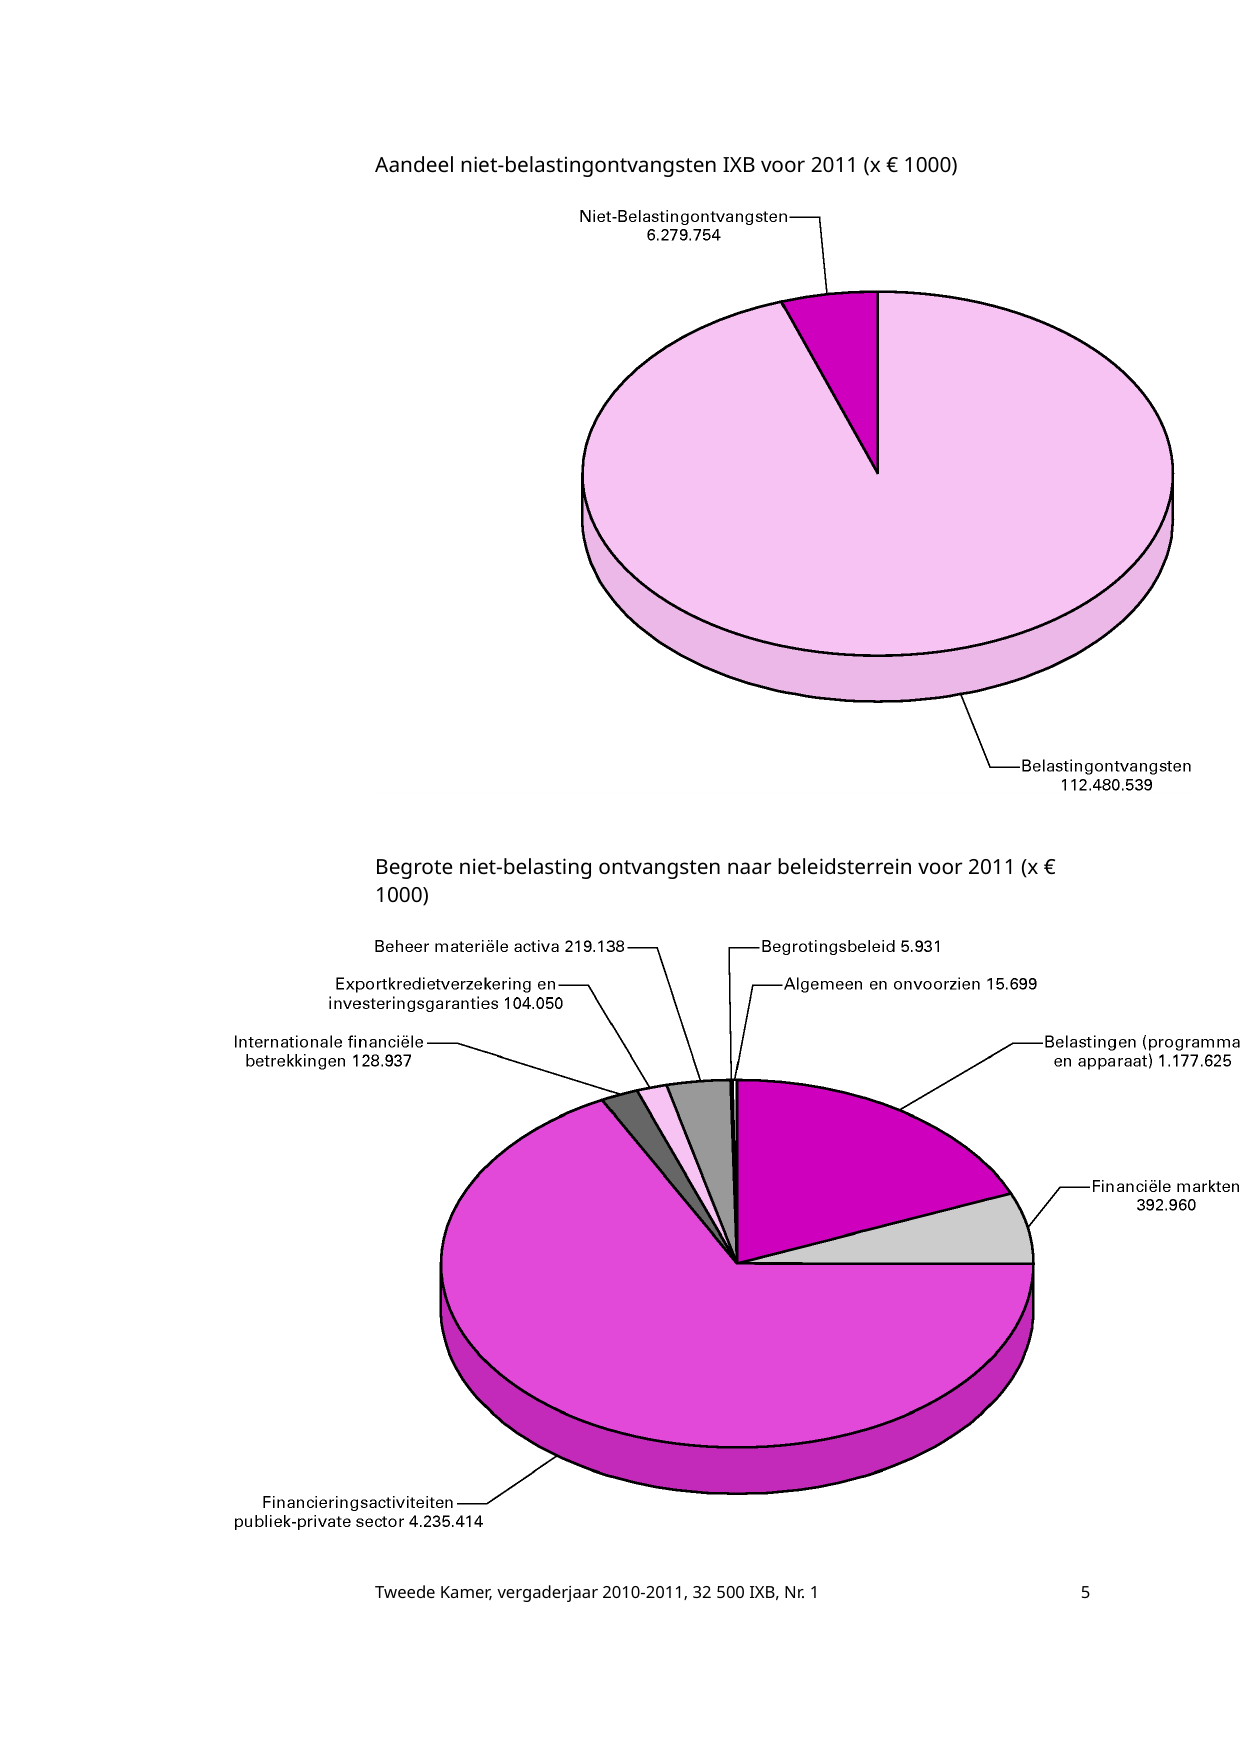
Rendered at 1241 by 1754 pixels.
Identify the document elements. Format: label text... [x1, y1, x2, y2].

picture [375, 208, 1192, 794]
text Aandeel niet-belastingontvangsten IXB voor 2011 (x € 1000) [375, 150, 1090, 178]
picture [233, 939, 1241, 1531]
text Begrote niet-belasting ontvangsten naar beleidsterrein voor 2011 (x € 1000) [375, 852, 1090, 909]
